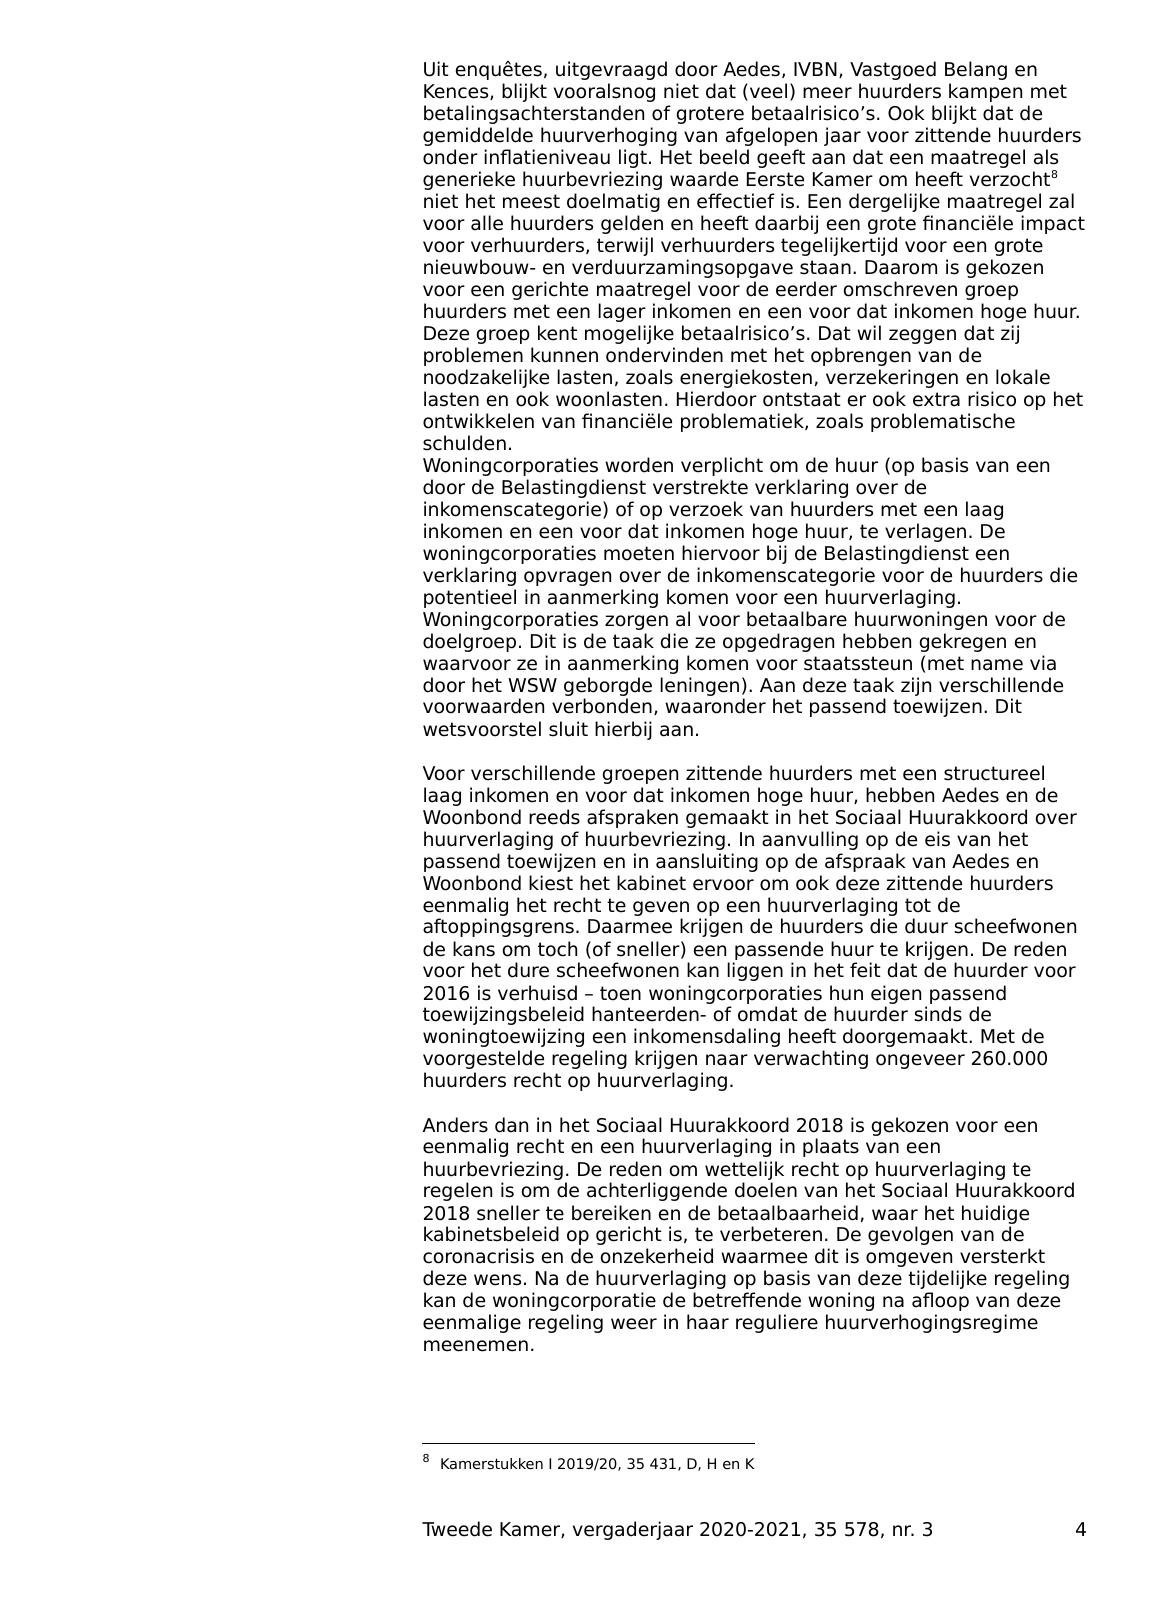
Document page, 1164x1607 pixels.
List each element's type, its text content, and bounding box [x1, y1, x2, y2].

text Uit enquêtes, uitgevraagd door Aedes, IVBN, Vastgoed Belang en Kences, blijkt vooralsnog niet dat (veel) meer huurders kampen met betalingsachterstanden of grotere betaalrisico’s. Ook blijkt dat de gemiddelde huurverhoging van afgelopen jaar voor zittende huurders onder inflatieniveau ligt. Het beeld geeft aan dat een maatregel als generieke huurbevriezing waarde Eerste Kamer om heeft verzocht niet het meest doelmatig en effectief is. Een dergelijke maatregel zal voor alle huurders gelden en heeft daarbij een grote financiële impact voor verhuurders, terwijl verhuurders tegelijkertijd voor een grote nieuwbouw- en verduurzamingsopgave staan. Daarom is gekozen voor een gerichte maatregel voor de eerder omschreven groep huurders met een lager inkomen en een voor dat inkomen hoge huur. Deze groep kent mogelijke betaalrisico’s. Dat wil zeggen dat zij problemen kunnen ondervinden met het opbrengen van de noodzakelijke lasten, zoals energiekosten, verzekeringen en lokale lasten en ook woonlasten. Hierdoor ontstaat er ook extra risico op het ontwikkelen van financiële problematiek, zoals problematische schulden. [422, 59, 1087, 455]
text Voor verschillende groepen zittende huurders met een structureel laag inkomen en voor dat inkomen hoge huur, hebben Aedes en de Woonbond reeds afspraken gemaakt in het Sociaal Huurakkoord over huurverlaging of huurbevriezing. In aanvulling op de eis van het passend toewijzen en in aansluiting op de afspraak van Aedes en Woonbond kiest het kabinet ervoor om ook deze zittende huurders eenmalig het recht te geven op een huurverlaging tot de aftoppingsgrens. Daarmee krijgen de huurders die duur scheefwonen de kans om toch (of sneller) een passende huur te krijgen. De reden voor het dure scheefwonen kan liggen in het feit dat de huurder voor 2016 is verhuisd – toen woningcorporaties hun eigen passend toewijzingsbeleid hanteerden- of omdat de huurder sinds de woningtoewijzing een inkomensdaling heeft doorgemaakt. Met de voorgestelde regeling krijgen naar verwachting ongeveer 260.000 huurders recht op huurverlaging. [422, 763, 1087, 1092]
text Kamerstukken I 2019/20, 35 431, D, H en K [422, 1452, 1087, 1474]
text Anders dan in het Sociaal Huurakkoord 2018 is gekozen voor een eenmalig recht en een huurverlaging in plaats van een huurbevriezing. De reden om wettelijk recht op huurverlaging te regelen is om de achterliggende doelen van het Sociaal Huurakkoord 2018 sneller te bereiken en de betaalbaarheid, waar het huidige kabinetsbeleid op gericht is, te verbeteren. De gevolgen van de coronacrisis en de onzekerheid waarmee dit is omgeven versterkt deze wens. Na de huurverlaging op basis van deze tijdelijke regeling kan de woningcorporatie de betreffende woning na afloop van deze eenmalige regeling weer in haar reguliere huurverhogingsregime meenemen. [422, 1114, 1087, 1356]
text Woningcorporaties worden verplicht om de huur (op basis van een door de Belastingdienst verstrekte verklaring over de inkomenscategorie) of op verzoek van huurders met een laag inkomen en een voor dat inkomen hoge huur, te verlagen. De woningcorporaties moeten hiervoor bij de Belastingdienst een verklaring opvragen over de inkomenscategorie voor de huurders die potentieel in aanmerking komen voor een huurverlaging. Woningcorporaties zorgen al voor betaalbare huurwoningen voor de doelgroep. Dit is de taak die ze opgedragen hebben gekregen en waarvoor ze in aanmerking komen voor staatssteun (met name via door het WSW geborgde leningen). Aan deze taak zijn verschillende voorwaarden verbonden, waaronder het passend toewijzen. Dit wetsvoorstel sluit hierbij aan. [422, 455, 1087, 740]
